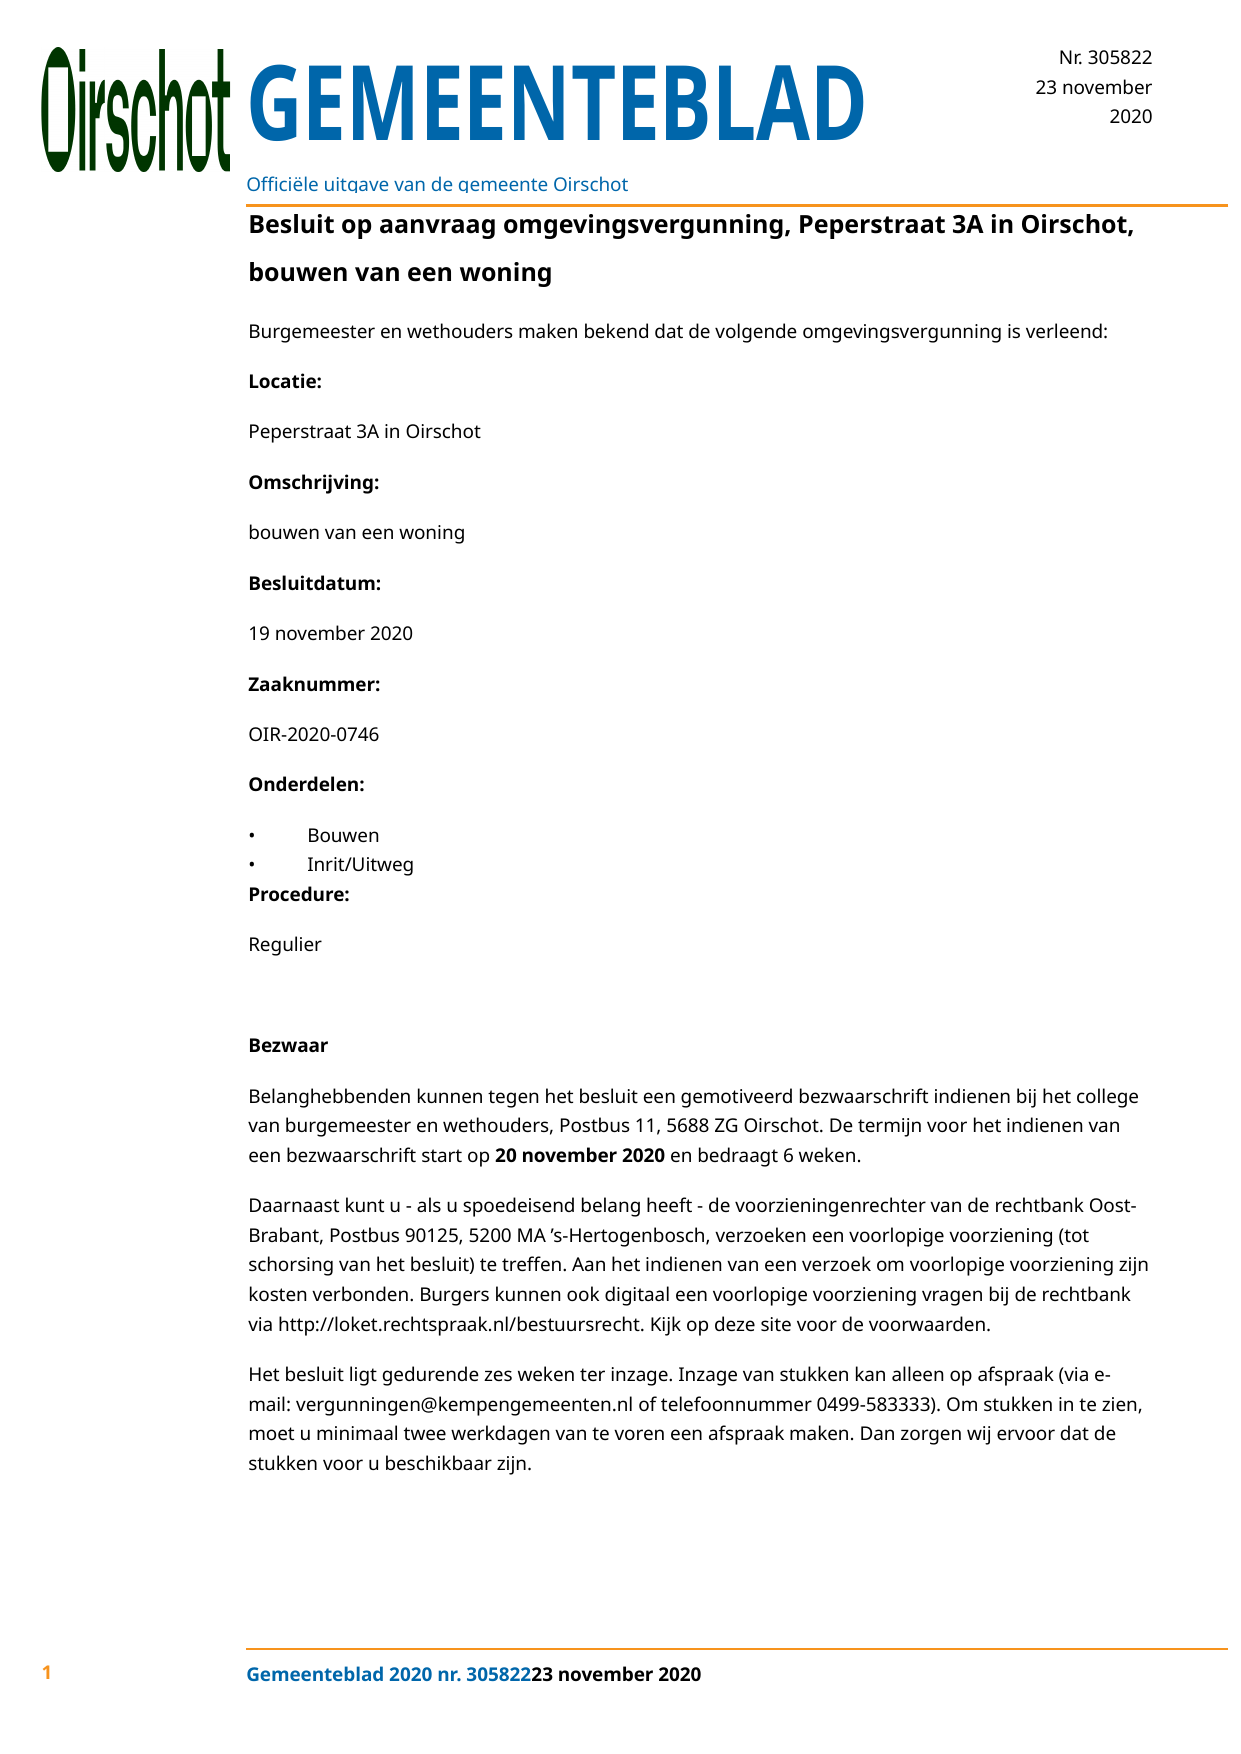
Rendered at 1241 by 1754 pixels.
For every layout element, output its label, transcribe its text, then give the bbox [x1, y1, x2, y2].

text bouwen van een woning [248, 519, 1152, 545]
text Burgemeester en wethouders maken bekend dat de volgende omgevingsvergunning is verleend: [248, 318, 1152, 344]
text Procedure: [248, 881, 1152, 907]
text Het besluit ligt gedurende zes weken ter inzage. Inzage van stukken kan alleen op afspraak (via e-mail: vergunningen@kempengemeenten.nl of telefoonnummer 0499-583333). Om stukken in te zien, moet u minimaal twee werkdagen van te voren een afspraak maken. Dan zorgen wij ervoor dat de stukken voor u beschikbaar zijn. [248, 1361, 1152, 1476]
text Zaaknummer: [248, 671, 1152, 697]
text Belanghebbenden kunnen tegen het besluit een gemotiveerd bezwaarschrift indienen bij het college van burgemeester en wethouders, Postbus 11, 5688 ZG Oirschot. De termijn voor het indienen van een bezwaarschrift start op 20 november 2020 en bedraagt 6 weken. [248, 1083, 1152, 1168]
list Bouwen [248, 822, 1152, 848]
text Besluitdatum: [248, 570, 1152, 596]
text Locatie: [248, 368, 1152, 394]
text 19 november 2020 [248, 620, 1152, 646]
picture [41, 47, 231, 172]
text Daarnaast kunt u - als u spoedeisend belang heeft - de voorzieningenrechter van de rechtbank Oost-Brabant, Postbus 90125, 5200 MA ’s-Hertogenbosch, verzoeken een voorlopige voorziening (tot schorsing van het besluit) te treffen. Aan het indienen van een verzoek om voorlopige voorziening zijn kosten verbonden. Burgers kunnen ook digitaal een voorlopige voorziening vragen bij de rechtbank via http://loket.rechtspraak.nl/bestuursrecht. Kijk op deze site voor de voorwaarden. [248, 1192, 1152, 1337]
text Bezwaar [248, 1032, 1152, 1058]
text Besluit op aanvraag omgevingsvergunning, Peperstraat 3A in Oirschot, bouwen van een woning [248, 207, 1152, 288]
list Inrit/Uitweg [248, 852, 1152, 877]
text Peperstraat 3A in Oirschot [248, 419, 1152, 444]
text OIR-2020-0746 [248, 721, 1152, 747]
text Omschrijving: [248, 469, 1152, 495]
text Regulier [248, 932, 1152, 957]
text Onderdelen: [248, 772, 1152, 797]
